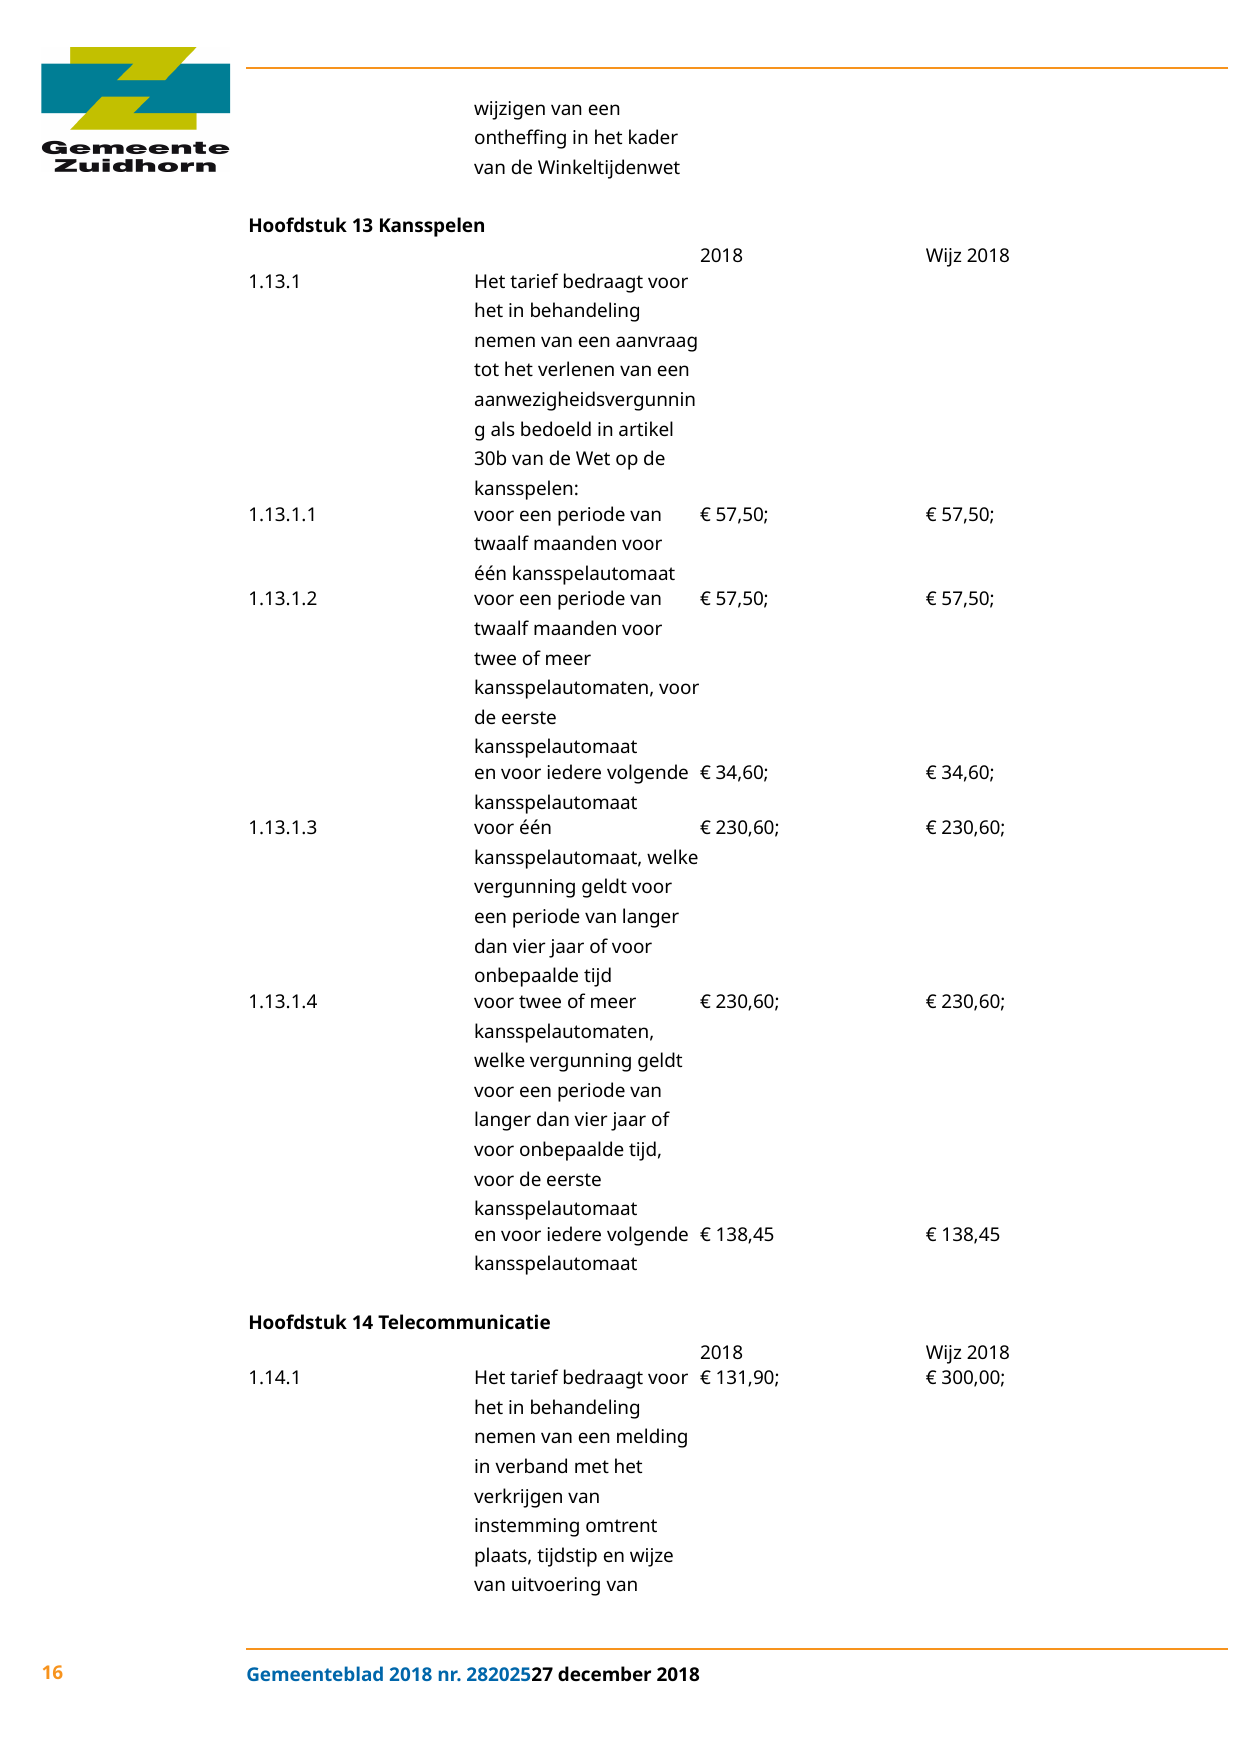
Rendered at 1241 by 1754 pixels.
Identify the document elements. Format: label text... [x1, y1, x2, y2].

table_cell 1.13.1.1 [248, 501, 474, 586]
picture [41, 47, 231, 172]
table_cell en voor iedere volgende kansspelautomaat [474, 759, 700, 814]
table_cell € 230,60; [926, 988, 1152, 1221]
table_header [248, 242, 474, 268]
table_cell € 57,50; [926, 586, 1152, 759]
table_cell € 230,60; [926, 815, 1152, 988]
table_cell € 57,50; [700, 501, 926, 586]
text Hoofdstuk 13 Kansspelen [248, 212, 1152, 238]
table_cell € 138,45 [926, 1221, 1152, 1276]
table_cell [926, 95, 1152, 180]
table_cell wijzigen van een ontheffing in het kader van de Winkeltijdenwet [474, 95, 700, 180]
table_cell € 57,50; [700, 586, 926, 759]
table_cell [248, 95, 474, 180]
table_header 2018 [700, 242, 926, 268]
table_cell voor één kansspelautomaat, welke vergunning geldt voor een periode van langer dan vier jaar of voor onbepaalde tijd [474, 815, 700, 988]
table_cell [248, 759, 474, 814]
table_cell Het tarief bedraagt voor het in behandeling nemen van een aanvraag tot het verlenen van een aanwezigheidsvergunning als bedoeld in artikel 30b van de Wet op de kansspelen: [474, 268, 700, 501]
table_cell € 34,60; [700, 759, 926, 814]
table_cell 1.13.1.3 [248, 815, 474, 988]
table_header [474, 242, 700, 268]
table_header 2018 [700, 1339, 926, 1364]
table_cell voor twee of meer kansspelautomaten, welke vergunning geldt voor een periode van langer dan vier jaar of voor onbepaalde tijd, voor de eerste kansspelautomaat [474, 988, 700, 1221]
table_cell € 34,60; [926, 759, 1152, 814]
table_cell 1.13.1.4 [248, 988, 474, 1221]
table_cell € 138,45 [700, 1221, 926, 1276]
table_cell € 230,60; [700, 988, 926, 1221]
table_cell 1.14.1 [248, 1365, 474, 1597]
table_cell [700, 95, 926, 180]
table_cell [248, 1221, 474, 1276]
table_cell Het tarief bedraagt voor het in behandeling nemen van een melding in verband met het verkrijgen van instemming omtrent plaats, tijdstip en wijze van uitvoering van [474, 1365, 700, 1597]
table_cell € 230,60; [700, 815, 926, 988]
table_cell en voor iedere volgende kansspelautomaat [474, 1221, 700, 1276]
table_cell 1.13.1.2 [248, 586, 474, 759]
table_cell € 57,50; [926, 501, 1152, 586]
text Hoofdstuk 14 Telecommunicatie [248, 1309, 1152, 1335]
table_header Wijz 2018 [926, 242, 1152, 268]
table_cell € 300,00; [926, 1365, 1152, 1597]
table_header Wijz 2018 [926, 1339, 1152, 1364]
table_cell [926, 268, 1152, 501]
table_header [474, 1339, 700, 1364]
table_header [248, 1339, 474, 1364]
table_cell € 131,90; [700, 1365, 926, 1597]
table_cell voor een periode van twaalf maanden voor één kansspelautomaat [474, 501, 700, 586]
table_cell 1.13.1 [248, 268, 474, 501]
table_cell voor een periode van twaalf maanden voor twee of meer kansspelautomaten, voor de eerste kansspelautomaat [474, 586, 700, 759]
table_cell [700, 268, 926, 501]
